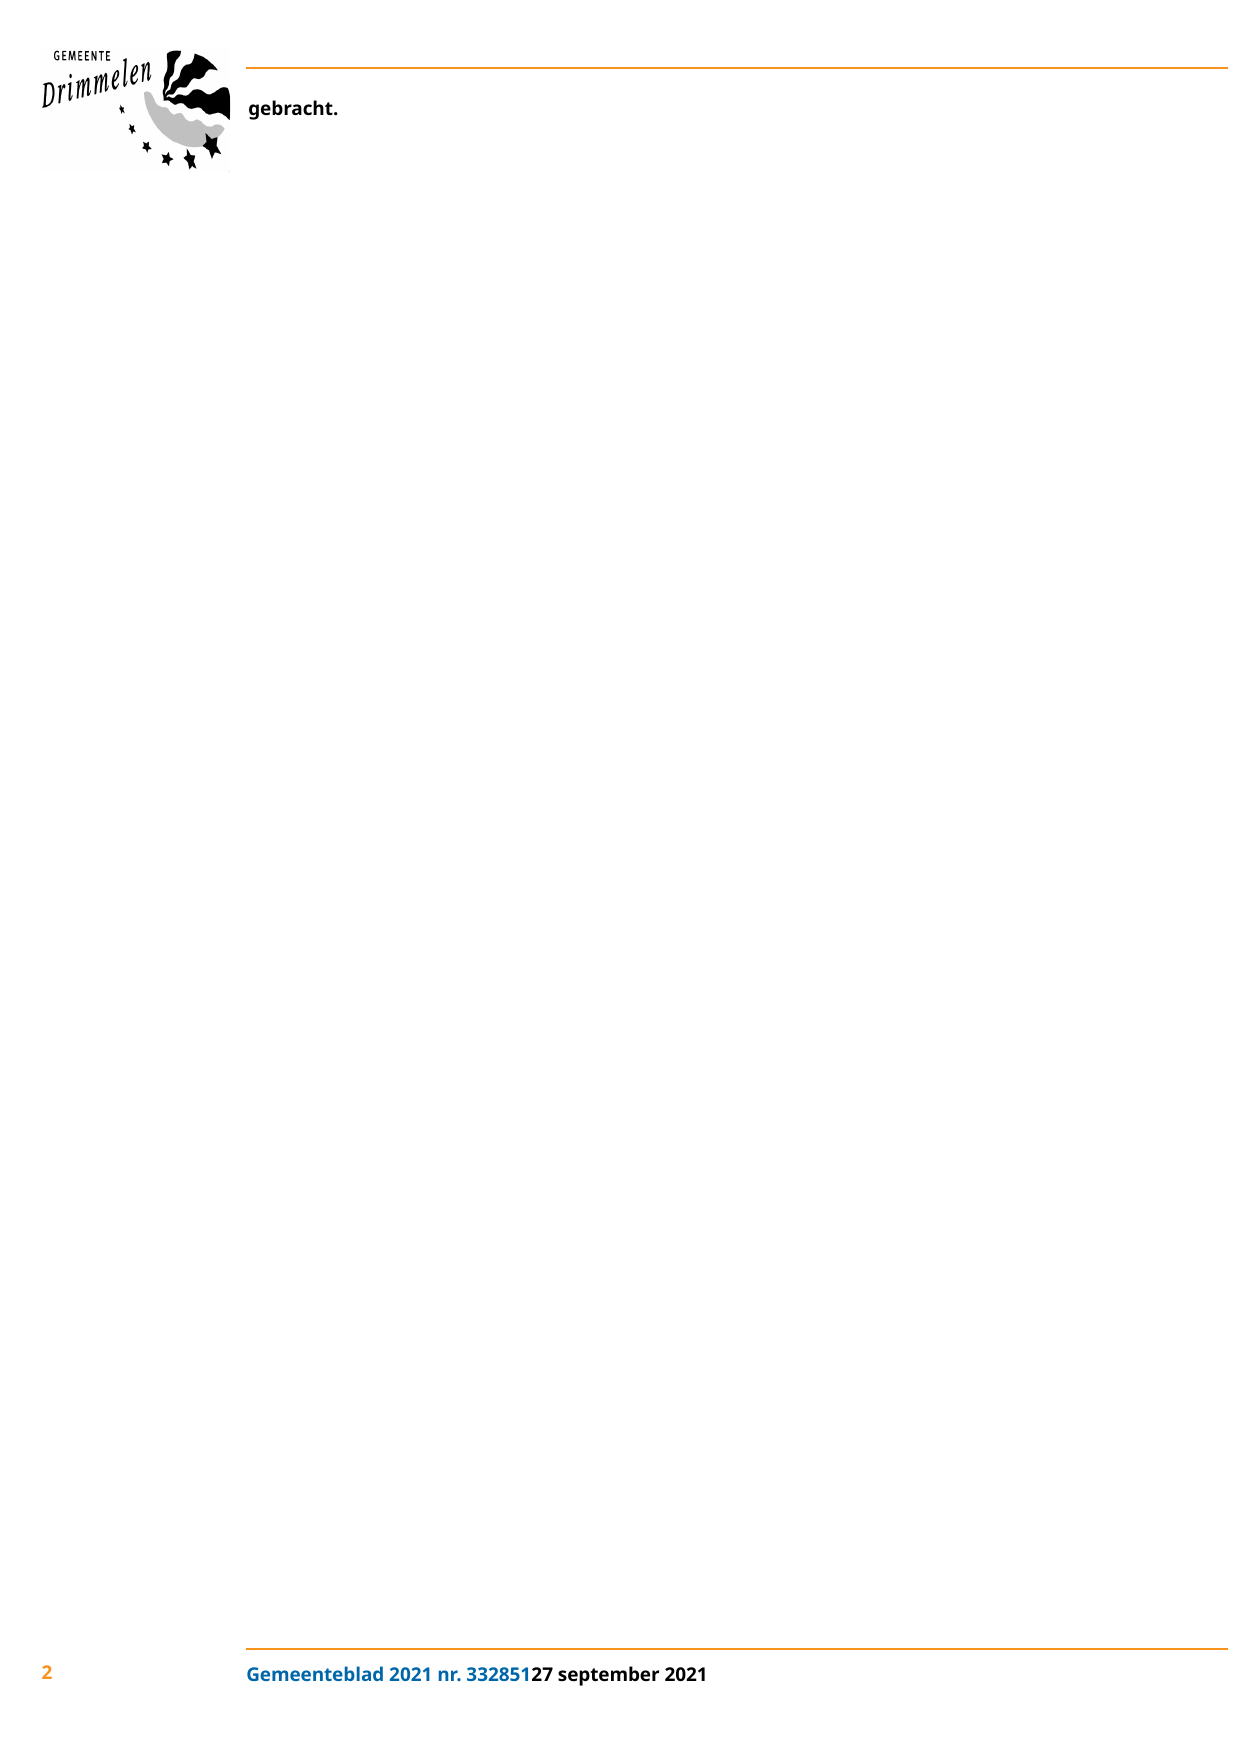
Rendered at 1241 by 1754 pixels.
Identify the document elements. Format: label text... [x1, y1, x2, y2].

text gebracht. [248, 95, 1152, 121]
picture [41, 47, 231, 172]
